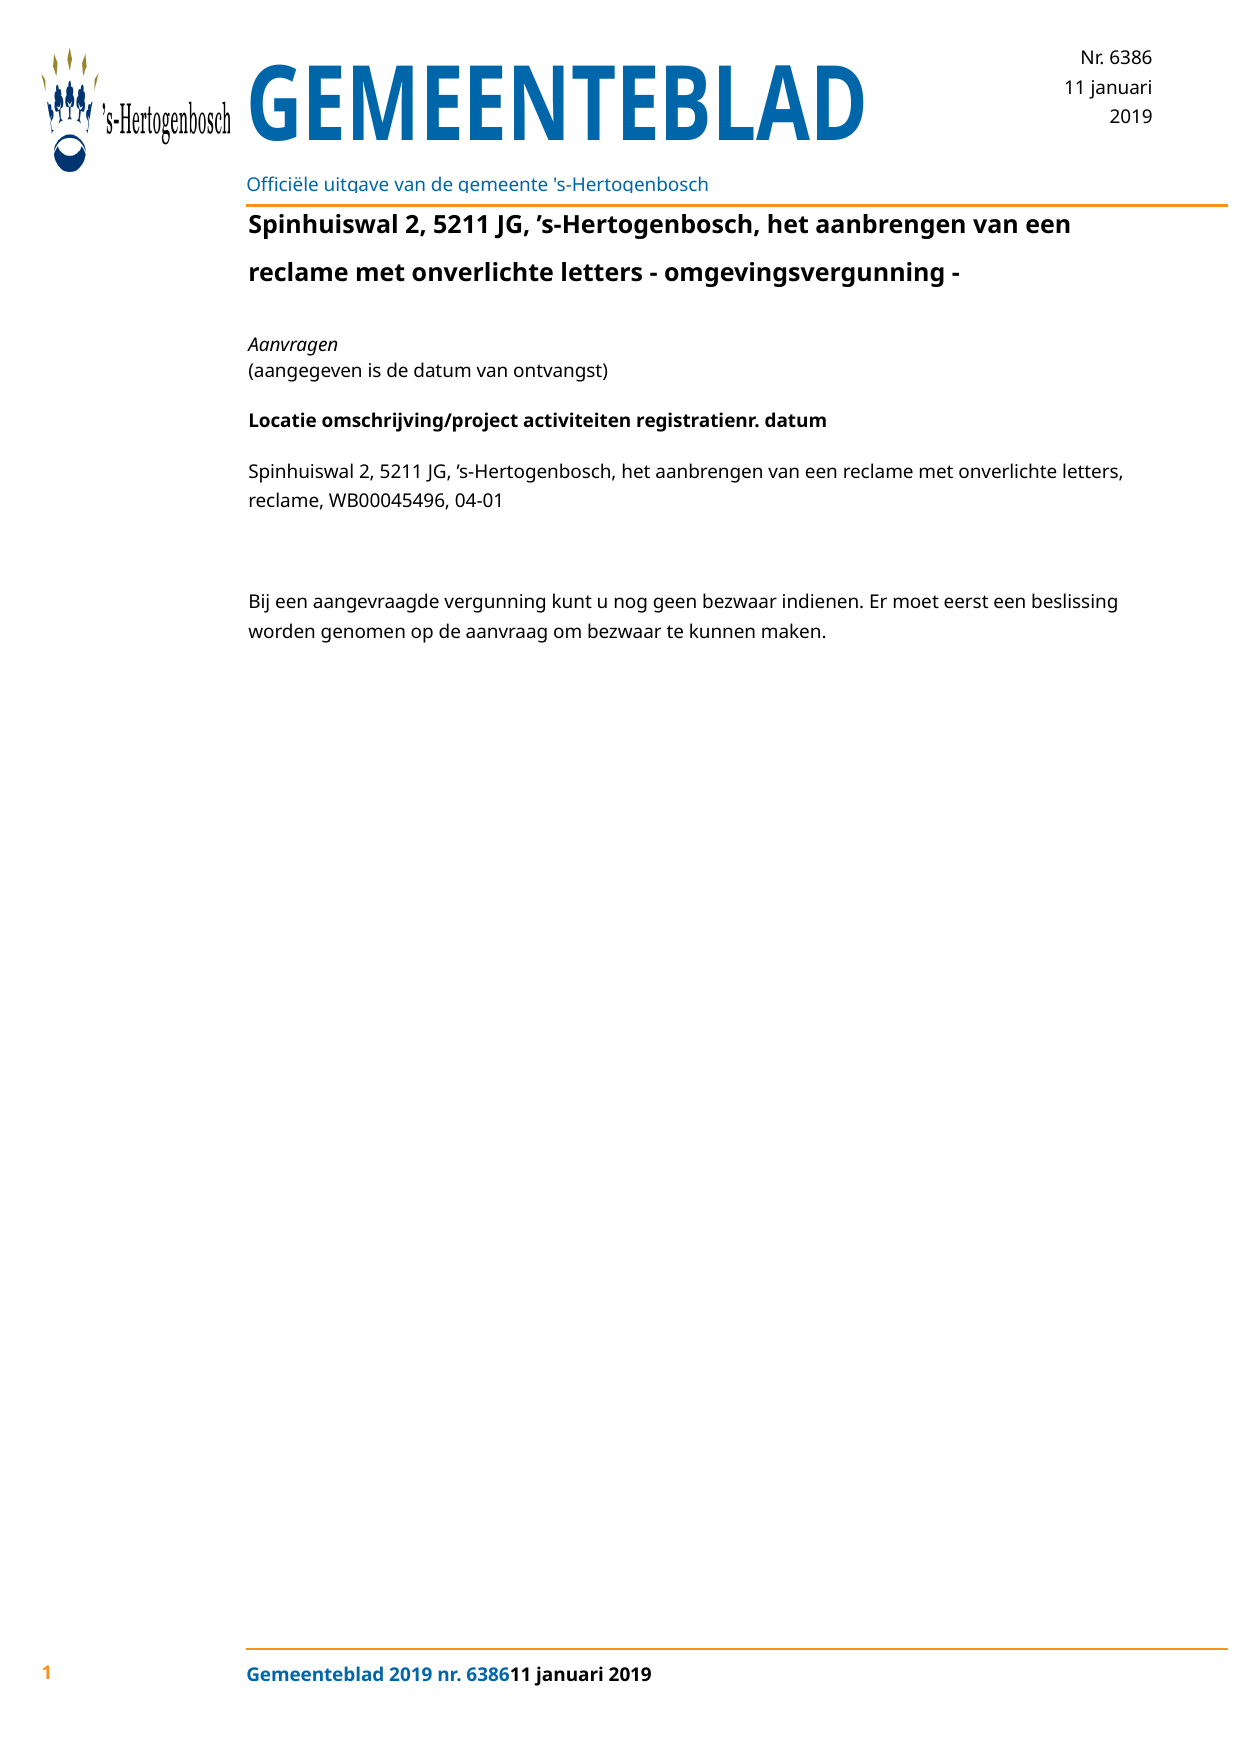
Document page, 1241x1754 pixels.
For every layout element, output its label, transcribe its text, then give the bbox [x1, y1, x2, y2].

text (aangegeven is de datum van ontvangst) [248, 357, 1152, 383]
text Aanvragen [248, 331, 1152, 357]
text Bij een aangevraagde vergunning kunt u nog geen bezwaar indienen. Er moet eerst een beslissing worden genomen op de aanvraag om bezwaar te kunnen maken. [248, 588, 1152, 644]
text Spinhuiswal 2, 5211 JG, ’s-Hertogenbosch, het aanbrengen van een reclame met onverlichte letters, reclame, WB00045496, 04-01 [248, 458, 1152, 513]
picture [41, 47, 231, 172]
text Locatie omschrijving/project activiteiten registratienr. datum [248, 408, 1152, 433]
text Spinhuiswal 2, 5211 JG, ’s-Hertogenbosch, het aanbrengen van een reclame met onverlichte letters - omgevingsvergunning - [248, 207, 1152, 288]
